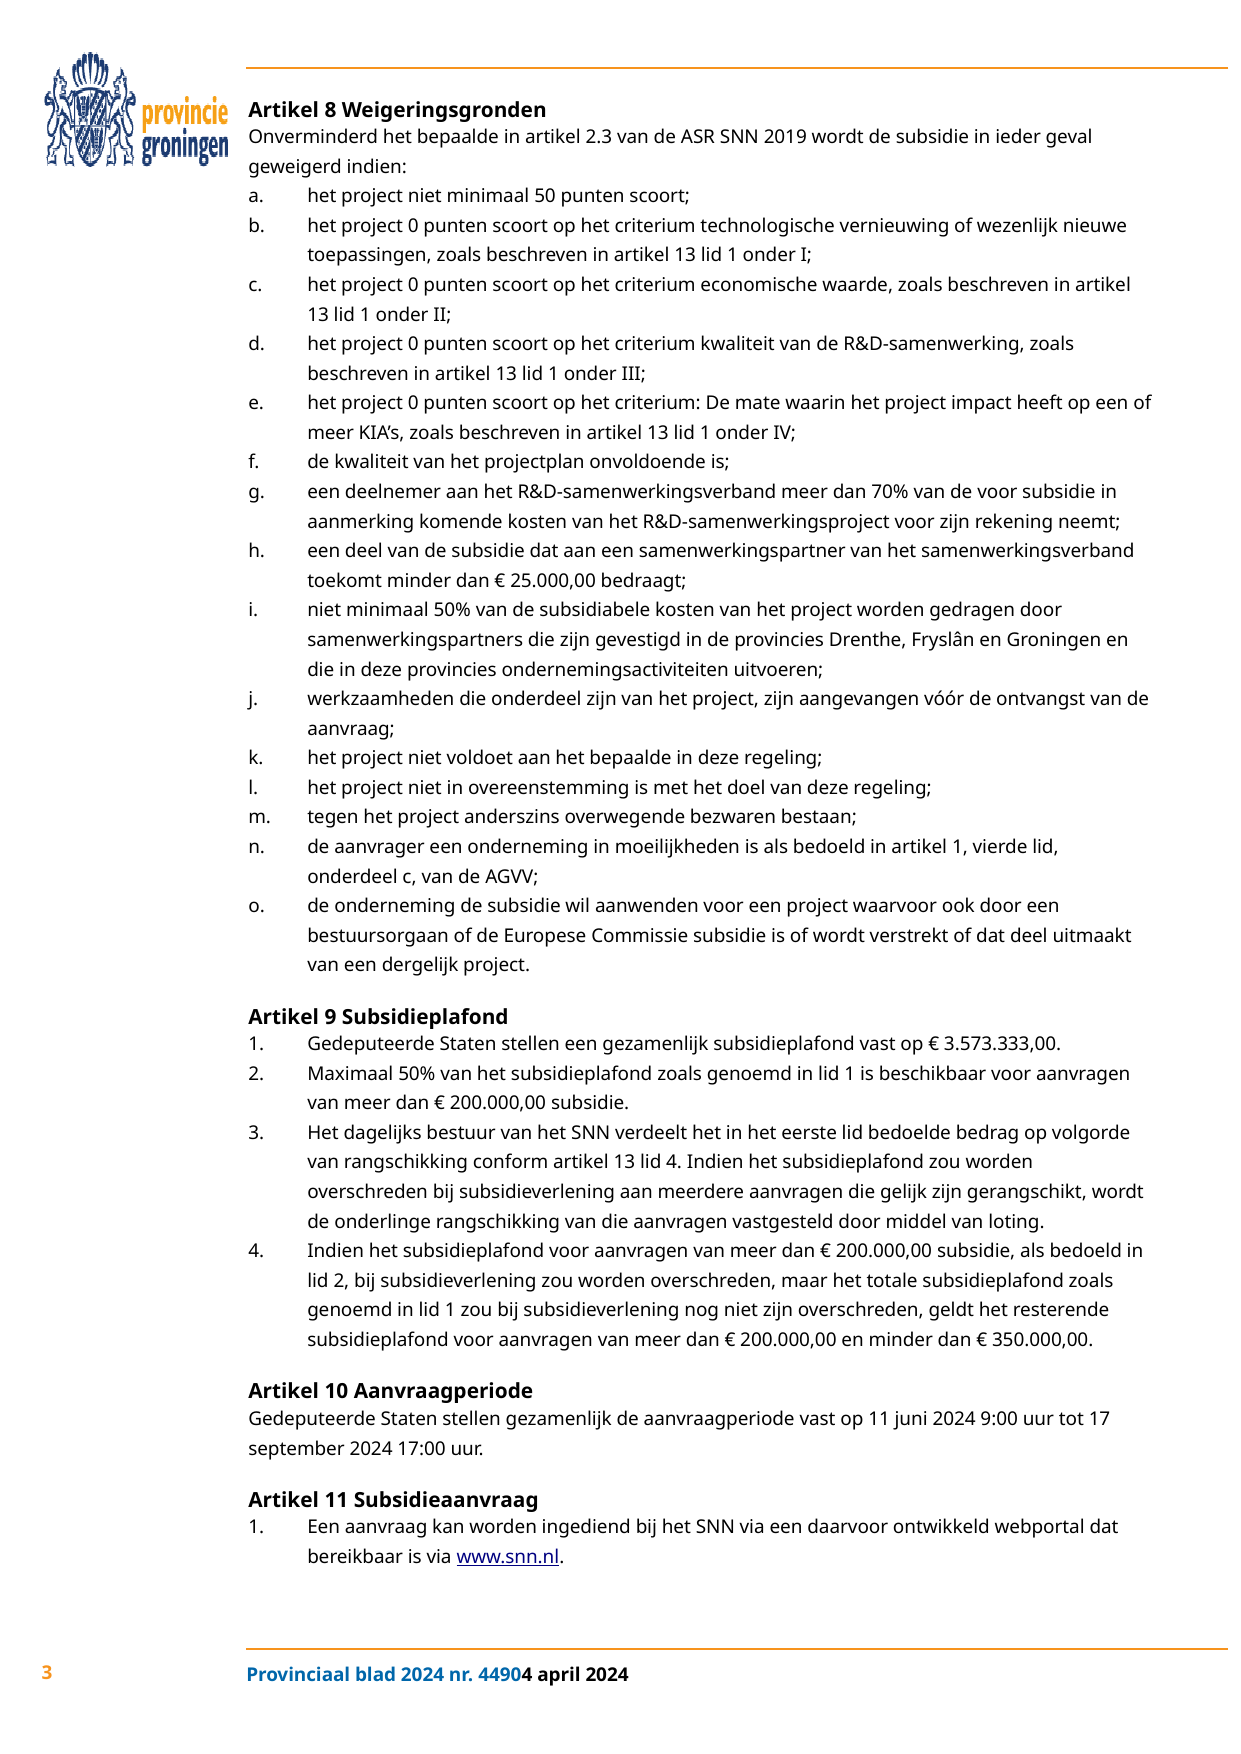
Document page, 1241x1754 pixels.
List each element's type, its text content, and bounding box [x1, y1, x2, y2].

list het project 0 punten scoort op het criterium: De mate waarin het project impact heeft op een of meer KIA’s, zoals beschreven in artikel 13 lid 1 onder IV; [248, 389, 1152, 445]
list de aanvrager een onderneming in moeilijkheden is als bedoeld in artikel 1, vierde lid, onderdeel c, van de AGVV; [248, 833, 1152, 888]
list Maximaal 50% van het subsidieplafond zoals genoemd in lid 1 is beschikbaar voor aanvragen van meer dan € 200.000,00 subsidie. [248, 1060, 1152, 1115]
list een deel van de subsidie dat aan een samenwerkingspartner van het samenwerkingsverband toekomt minder dan € 25.000,00 bedraagt; [248, 537, 1152, 593]
list Een aanvraag kan worden ingediend bij het SNN via een daarvoor ontwikkeld webportal dat bereikbaar is via www.snn.nl. [248, 1513, 1152, 1569]
list het project 0 punten scoort op het criterium economische waarde, zoals beschreven in artikel 13 lid 1 onder II; [248, 271, 1152, 326]
text Artikel 9 Subsidieplafond [248, 1002, 1152, 1030]
text Gedeputeerde Staten stellen gezamenlijk de aanvraagperiode vast op 11 juni 2024 9:00 uur tot 17 september 2024 17:00 uur. [248, 1405, 1152, 1460]
list de kwaliteit van het projectplan onvoldoende is; [248, 449, 1152, 474]
list het project 0 punten scoort op het criterium technologische vernieuwing of wezenlijk nieuwe toepassingen, zoals beschreven in artikel 13 lid 1 onder I; [248, 212, 1152, 267]
list de onderneming de subsidie wil aanwenden voor een project waarvoor ook door een bestuursorgaan of de Europese Commissie subsidie is of wordt verstrekt of dat deel uitmaakt van een dergelijk project. [248, 892, 1152, 977]
list het project 0 punten scoort op het criterium kwaliteit van de R&D-samenwerking, zoals beschreven in artikel 13 lid 1 onder III; [248, 330, 1152, 386]
list werkzaamheden die onderdeel zijn van het project, zijn aangevangen vóór de ontvangst van de aanvraag; [248, 685, 1152, 741]
list een deelnemer aan het R&D-samenwerkingsverband meer dan 70% van de voor subsidie in aanmerking komende kosten van het R&D-samenwerkingsproject voor zijn rekening neemt; [248, 478, 1152, 533]
list het project niet voldoet aan het bepaalde in deze regeling; [248, 744, 1152, 770]
picture [41, 47, 231, 172]
list het project niet minimaal 50 punten scoort; [248, 182, 1152, 208]
text Artikel 8 Weigeringsgronden [248, 95, 1152, 123]
list het project niet in overeenstemming is met het doel van deze regeling; [248, 774, 1152, 800]
text Artikel 11 Subsidieaanvraag [248, 1485, 1152, 1513]
text Onverminderd het bepaalde in artikel 2.3 van de ASR SNN 2019 wordt de subsidie in ieder geval geweigerd indien: [248, 123, 1152, 178]
list Het dagelijks bestuur van het SNN verdeelt het in het eerste lid bedoelde bedrag op volgorde van rangschikking conform artikel 13 lid 4. Indien het subsidieplafond zou worden overschreden bij subsidieverlening aan meerdere aanvragen die gelijk zijn gerangschikt, wordt de onderlinge rangschikking van die aanvragen vastgesteld door middel van loting. [248, 1119, 1152, 1234]
list Indien het subsidieplafond voor aanvragen van meer dan € 200.000,00 subsidie, als bedoeld in lid 2, bij subsidieverlening zou worden overschreden, maar het totale subsidieplafond zoals genoemd in lid 1 zou bij subsidieverlening nog niet zijn overschreden, geldt het resterende subsidieplafond voor aanvragen van meer dan € 200.000,00 en minder dan € 350.000,00. [248, 1237, 1152, 1352]
list niet minimaal 50% van de subsidiabele kosten van het project worden gedragen door samenwerkingspartners die zijn gevestigd in de provincies Drenthe, Fryslân en Groningen en die in deze provincies ondernemingsactiviteiten uitvoeren; [248, 597, 1152, 681]
list tegen het project anderszins overwegende bezwaren bestaan; [248, 804, 1152, 829]
text Artikel 10 Aanvraagperiode [248, 1377, 1152, 1405]
list Gedeputeerde Staten stellen een gezamenlijk subsidieplafond vast op € 3.573.333,00. [248, 1030, 1152, 1056]
